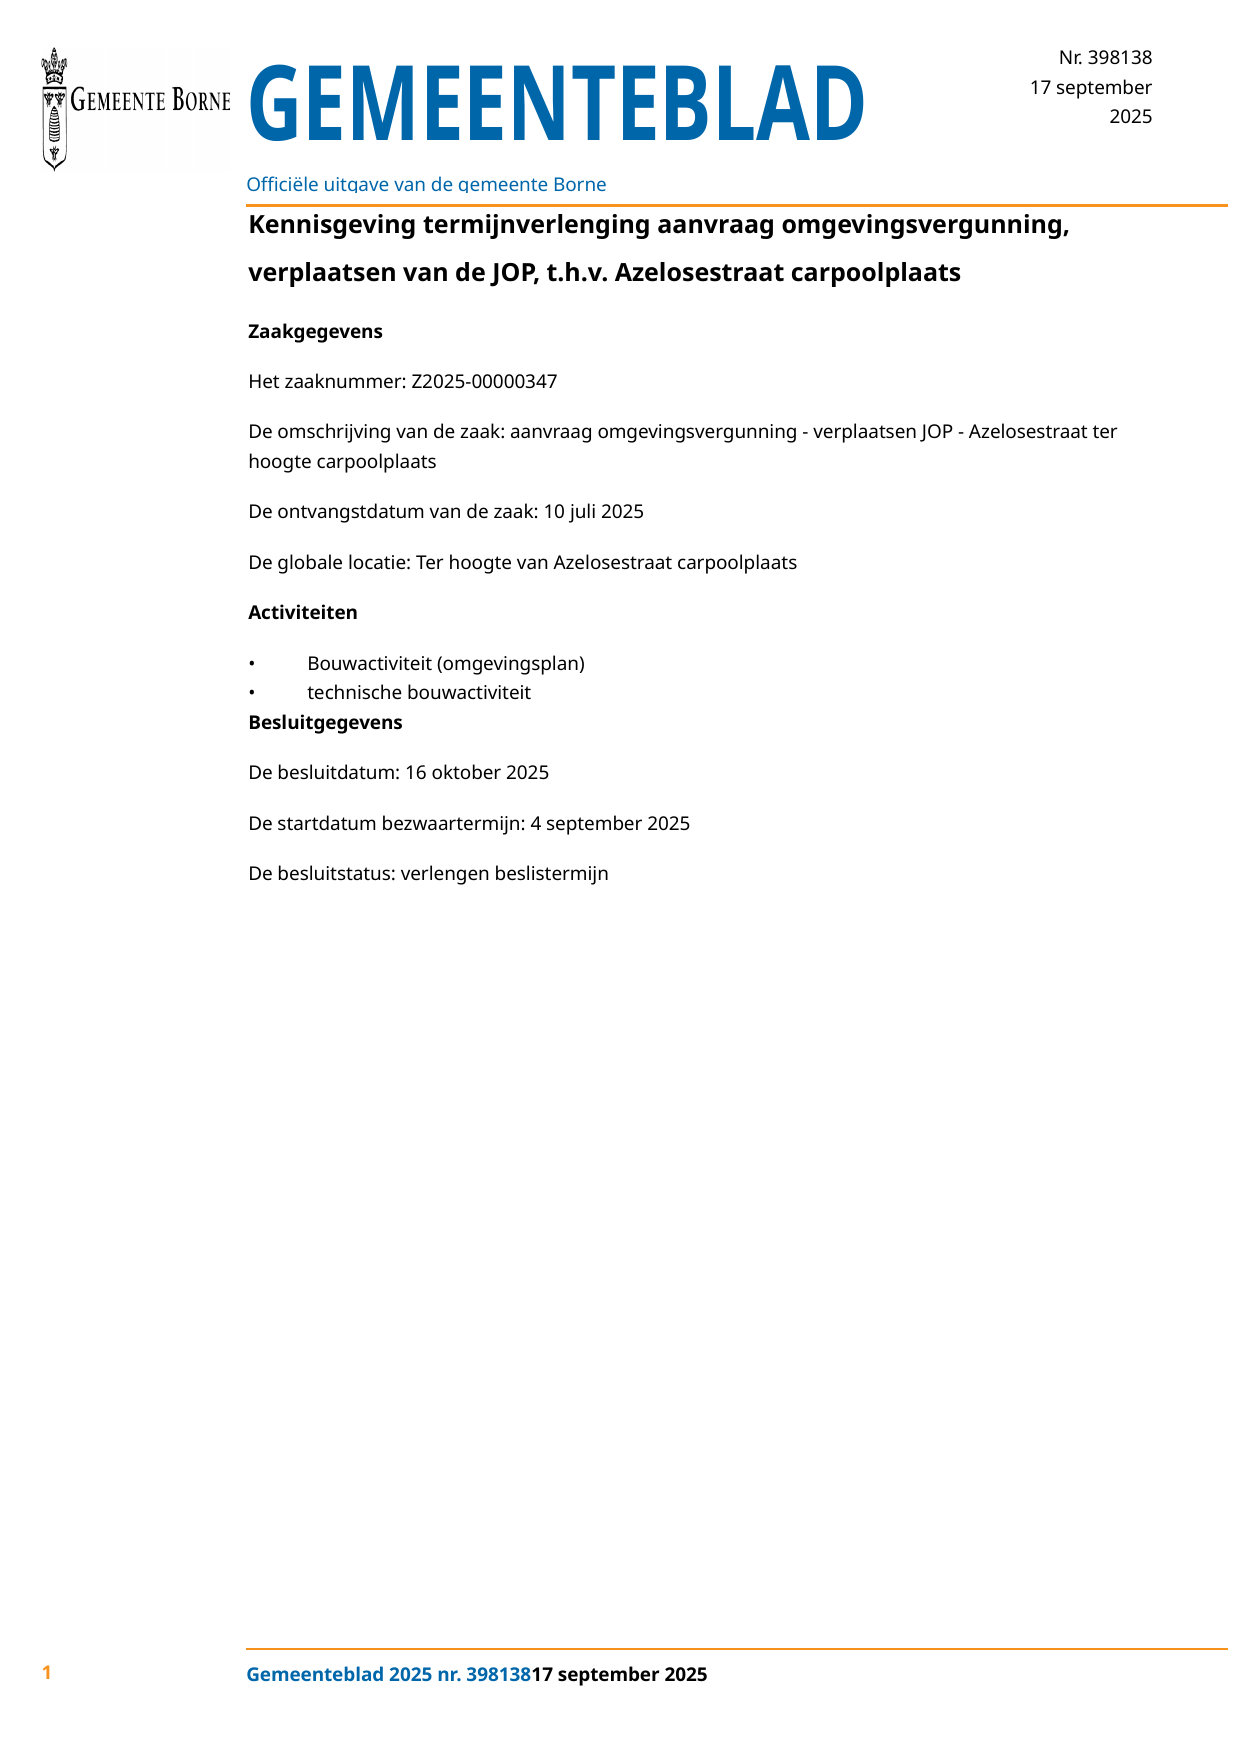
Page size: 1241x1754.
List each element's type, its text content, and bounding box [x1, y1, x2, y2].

text Besluitgegevens [248, 709, 1152, 735]
text De besluitstatus: verlengen beslistermijn [248, 860, 1152, 886]
text Zaakgegevens [248, 318, 1152, 344]
text Kennisgeving termijnverlenging aanvraag omgevingsvergunning, verplaatsen van de JOP, t.h.v. Azelosestraat carpoolplaats [248, 207, 1152, 288]
list Bouwactiviteit (omgevingsplan) [248, 650, 1152, 676]
text De omschrijving van de zaak: aanvraag omgevingsvergunning - verplaatsen JOP - Azelosestraat ter hoogte carpoolplaats [248, 419, 1152, 474]
picture [41, 47, 231, 172]
text De startdatum bezwaartermijn: 4 september 2025 [248, 810, 1152, 836]
text Het zaaknummer: Z2025-00000347 [248, 368, 1152, 394]
text De globale locatie: Ter hoogte van Azelosestraat carpoolplaats [248, 549, 1152, 575]
text De besluitdatum: 16 oktober 2025 [248, 759, 1152, 785]
text De ontvangstdatum van de zaak: 10 juli 2025 [248, 499, 1152, 524]
text Activiteiten [248, 599, 1152, 625]
list technische bouwactiviteit [248, 679, 1152, 705]
